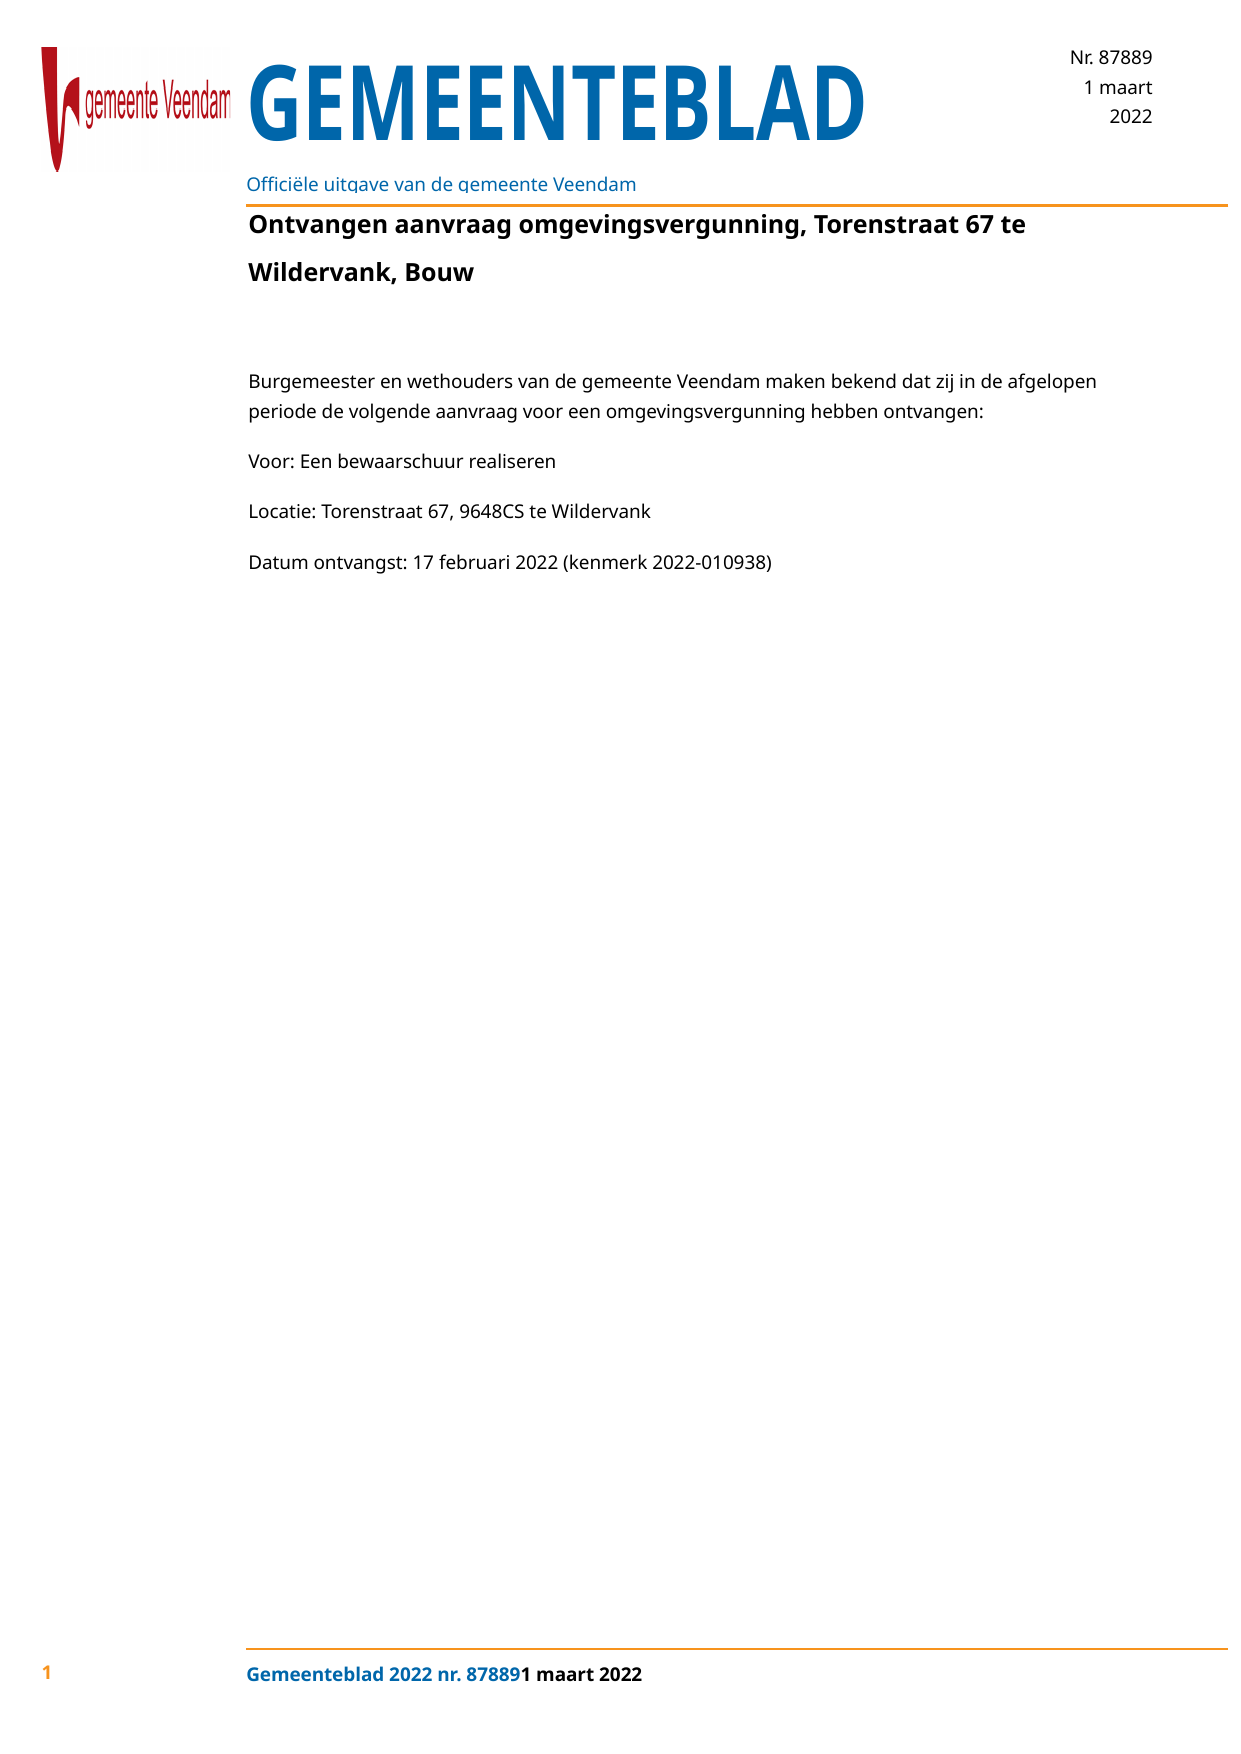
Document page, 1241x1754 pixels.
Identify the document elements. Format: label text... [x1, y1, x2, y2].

text Datum ontvangst: 17 februari 2022 (kenmerk 2022-010938) [248, 549, 1152, 575]
text Voor: Een bewaarschuur realiseren [248, 448, 1152, 474]
text Ontvangen aanvraag omgevingsvergunning, Torenstraat 67 te Wildervank, Bouw [248, 207, 1152, 288]
text Locatie: Torenstraat 67, 9648CS te Wildervank [248, 499, 1152, 524]
text Burgemeester en wethouders van de gemeente Veendam maken bekend dat zij in de afgelopen periode de volgende aanvraag voor een omgevingsvergunning hebben ontvangen: [248, 368, 1152, 424]
picture [41, 47, 231, 172]
